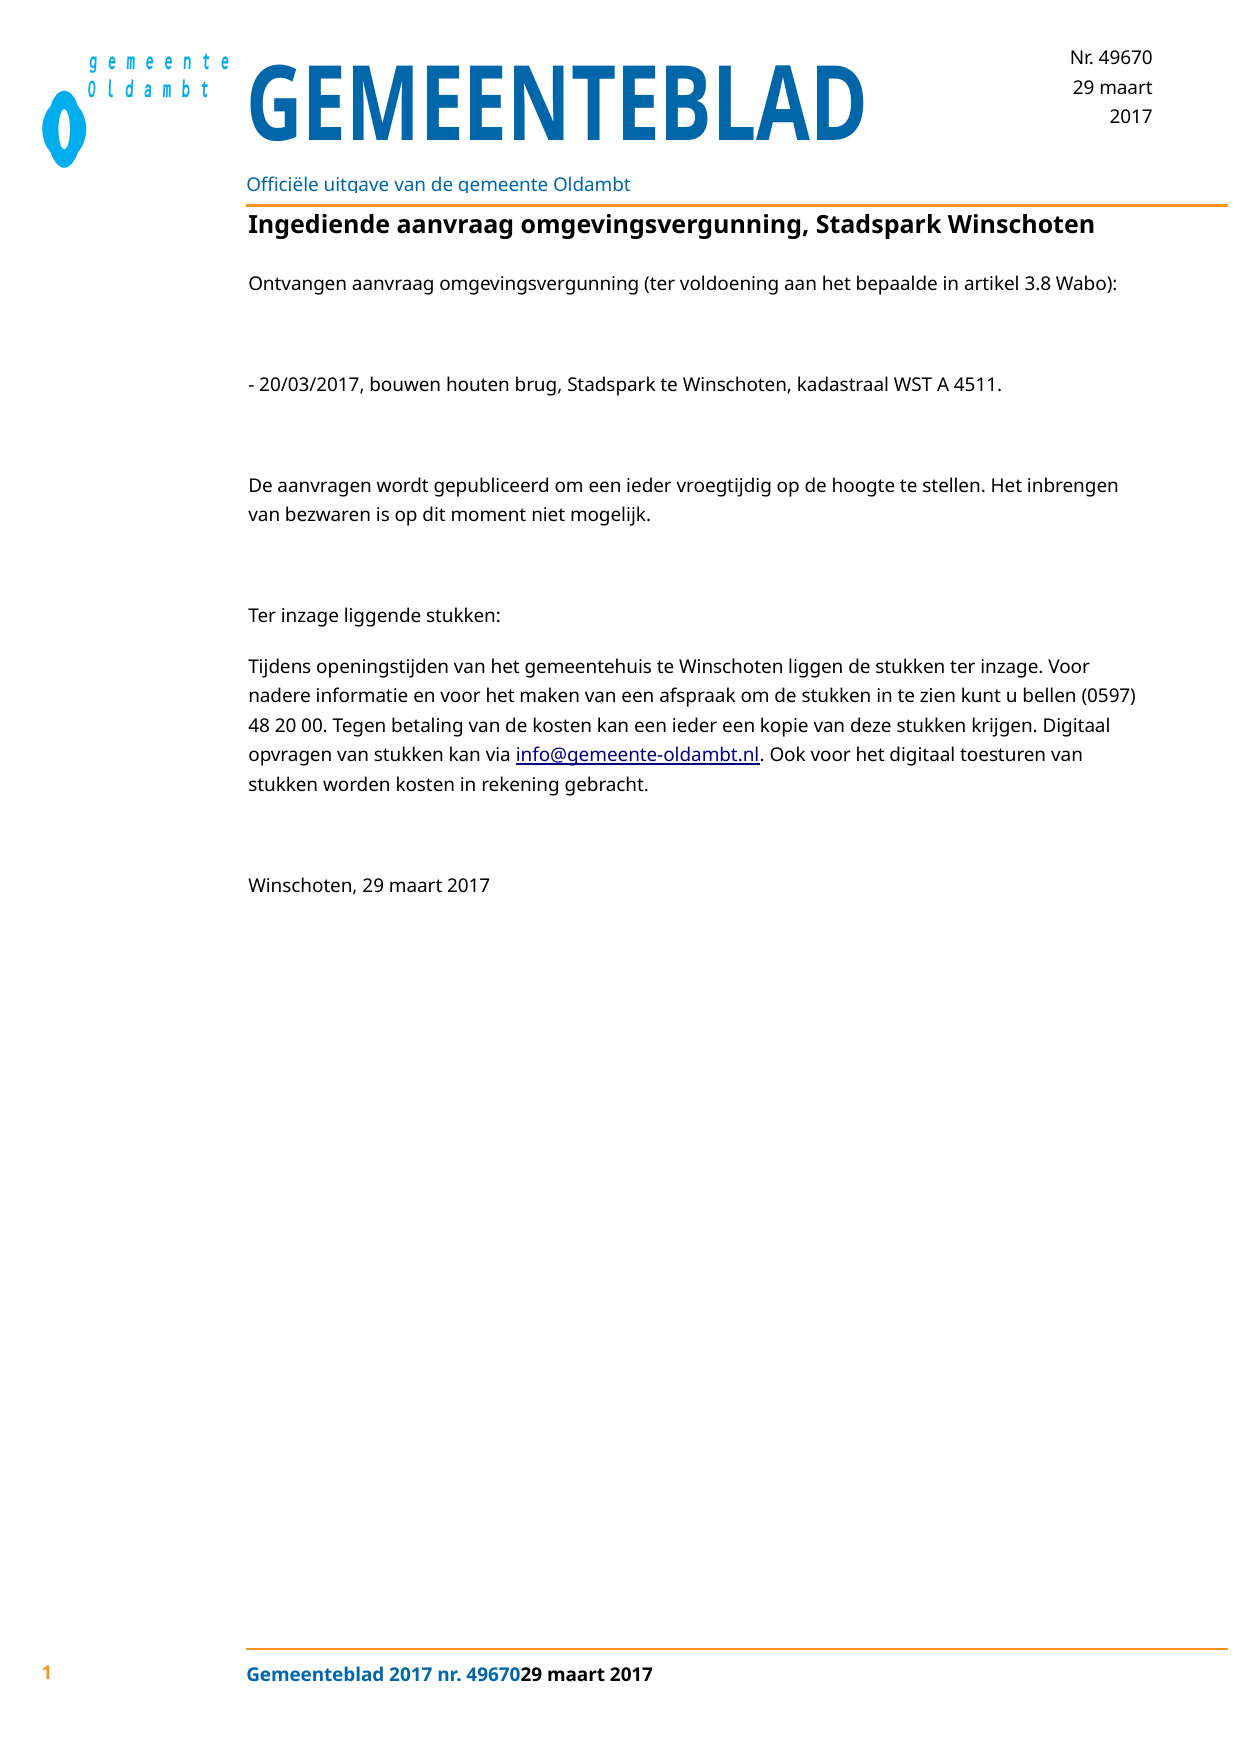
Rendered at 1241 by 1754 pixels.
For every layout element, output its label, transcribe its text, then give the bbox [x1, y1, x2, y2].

text De aanvragen wordt gepubliceerd om een ieder vroegtijdig op de hoogte te stellen. Het inbrengen van bezwaren is op dit moment niet mogelijk. [248, 472, 1152, 527]
text Ter inzage liggende stukken: [248, 602, 1152, 628]
text Ontvangen aanvraag omgevingsvergunning (ter voldoening aan het bepaalde in artikel 3.8 Wabo): [248, 270, 1152, 296]
picture [41, 47, 231, 172]
text Tijdens openingstijden van het gemeentehuis te Winschoten liggen de stukken ter inzage. Voor nadere informatie en voor het maken van een afspraak om de stukken in te zien kunt u bellen (0597) 48 20 00. Tegen betaling van de kosten kan een ieder een kopie van deze stukken krijgen. Digitaal opvragen van stukken kan via info@gemeente-oldambt.nl. Ook voor het digitaal toesturen van stukken worden kosten in rekening gebracht. [248, 653, 1152, 797]
text Ingediende aanvraag omgevingsvergunning, Stadspark Winschoten [248, 207, 1152, 241]
text Winschoten, 29 maart 2017 [248, 872, 1152, 898]
text - 20/03/2017, bouwen houten brug, Stadspark te Winschoten, kadastraal WST A 4511. [248, 371, 1152, 397]
